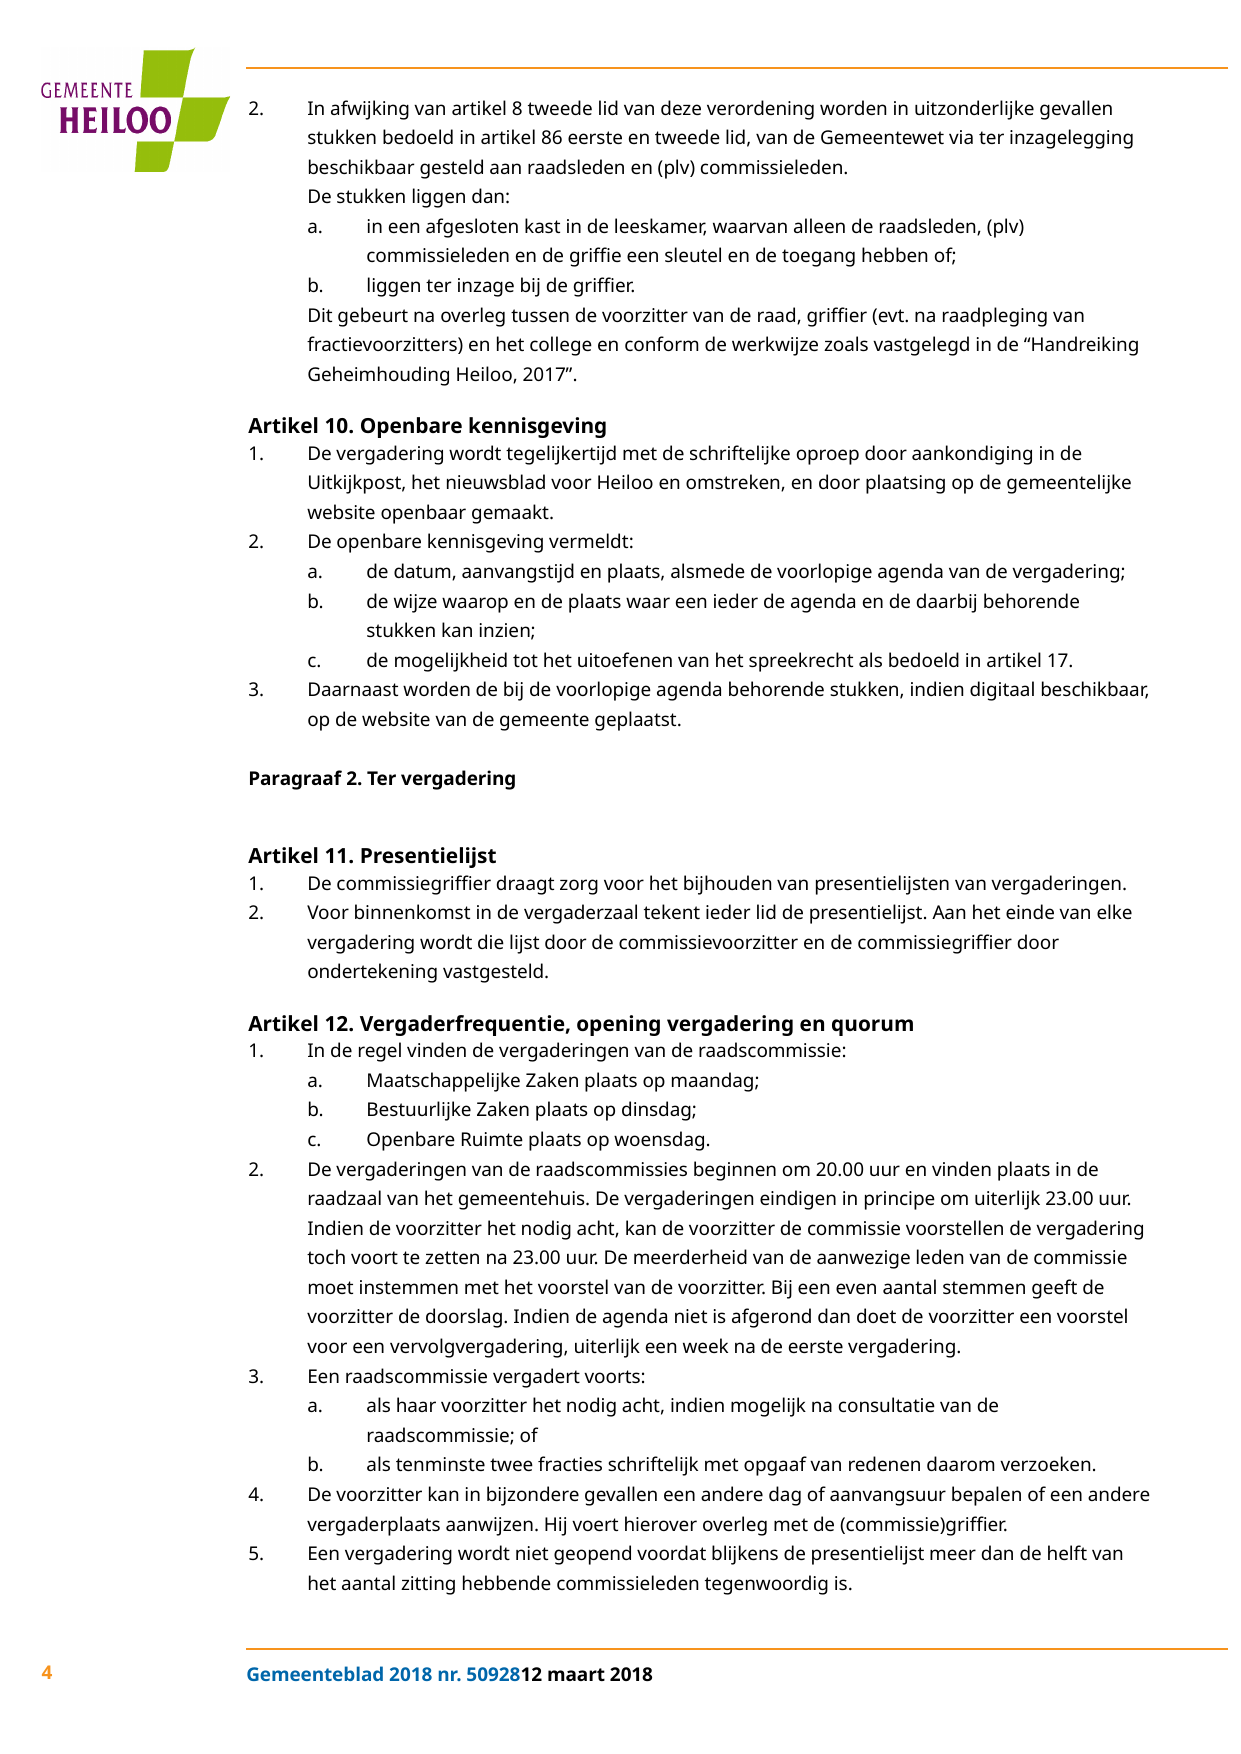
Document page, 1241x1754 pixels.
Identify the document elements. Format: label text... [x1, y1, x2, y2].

picture [41, 47, 231, 172]
list De voorzitter kan in bijzondere gevallen een andere dag of aanvangsuur bepalen of een andere vergaderplaats aanwijzen. Hij voert hierover overleg met de (commissie)griffier. [248, 1481, 1152, 1537]
list als tenminste twee fracties schriftelijk met opgaaf van redenen daarom verzoeken. [307, 1452, 1152, 1477]
list de datum, aanvangstijd en plaats, alsmede de voorlopige agenda van de vergadering; [307, 558, 1152, 584]
text Paragraaf 2. Ter vergadering [248, 765, 1152, 791]
text Artikel 12. Vergaderfrequentie, opening vergadering en quorum [248, 1009, 1152, 1037]
list in een afgesloten kast in de leeskamer, waarvan alleen de raadsleden, (plv) commissieleden en de griffie een sleutel en de toegang hebben of; [307, 213, 1152, 268]
list liggen ter inzage bij de griffier. [307, 272, 1152, 298]
list Een vergadering wordt niet geopend voordat blijkens de presentielijst meer dan de helft van het aantal zitting hebbende commissieleden tegenwoordig is. [248, 1540, 1152, 1596]
list Dit gebeurt na overleg tussen de voorzitter van de raad, griffier (evt. na raadpleging van fractievoorzitters) en het college en conform de werkwijze zoals vastgelegd in de “Handreiking Geheimhouding Heiloo, 2017”. [248, 302, 1152, 387]
list Voor binnenkomst in de vergaderzaal tekent ieder lid de presentielijst. Aan het einde van elke vergadering wordt die lijst door de commissievoorzitter en de commissiegriffier door ondertekening vastgesteld. [248, 899, 1152, 984]
list Daarnaast worden de bij de voorlopige agenda behorende stukken, indien digitaal beschikbaar, op de website van de gemeente geplaatst. [248, 677, 1152, 732]
list De commissiegriffier draagt zorg voor het bijhouden van presentielijsten van vergaderingen. [248, 870, 1152, 896]
list De vergaderingen van de raadscommissies beginnen om 20.00 uur en vinden plaats in de raadzaal van het gemeentehuis. De vergaderingen eindigen in principe om uiterlijk 23.00 uur. Indien de voorzitter het nodig acht, kan de voorzitter de commissie voorstellen de vergadering toch voort te zetten na 23.00 uur. De meerderheid van de aanwezige leden van de commissie moet instemmen met het voorstel van de voorzitter. Bij een even aantal stemmen geeft de voorzitter de doorslag. Indien de agenda niet is afgerond dan doet de voorzitter een voorstel voor een vervolgvergadering, uiterlijk een week na de eerste vergadering. [248, 1156, 1152, 1359]
list Een raadscommissie vergadert voorts: [248, 1363, 1152, 1389]
list de mogelijkheid tot het uitoefenen van het spreekrecht als bedoeld in artikel 17. [307, 647, 1152, 673]
list De stukken liggen dan: [248, 183, 1152, 209]
text Artikel 10. Openbare kennisgeving [248, 411, 1152, 440]
list Bestuurlijke Zaken plaats op dinsdag; [307, 1097, 1152, 1122]
list als haar voorzitter het nodig acht, indien mogelijk na consultatie van de raadscommissie; of [307, 1392, 1152, 1448]
list In de regel vinden de vergaderingen van de raadscommissie: [248, 1037, 1152, 1063]
list de wijze waarop en de plaats waar een ieder de agenda en de daarbij behorende stukken kan inzien; [307, 588, 1152, 643]
list De openbare kennisgeving vermeldt: [248, 529, 1152, 554]
list De vergadering wordt tegelijkertijd met de schriftelijke oproep door aankondiging in de Uitkijkpost, het nieuwsblad voor Heiloo en omstreken, en door plaatsing op de gemeentelijke website openbaar gemaakt. [248, 440, 1152, 525]
list In afwijking van artikel 8 tweede lid van deze verordening worden in uitzonderlijke gevallen stukken bedoeld in artikel 86 eerste en tweede lid, van de Gemeentewet via ter inzagelegging beschikbaar gesteld aan raadsleden en (plv) commissieleden. [248, 95, 1152, 180]
list Openbare Ruimte plaats op woensdag. [307, 1126, 1152, 1152]
text Artikel 11. Presentielijst [248, 841, 1152, 870]
list Maatschappelijke Zaken plaats op maandag; [307, 1067, 1152, 1093]
